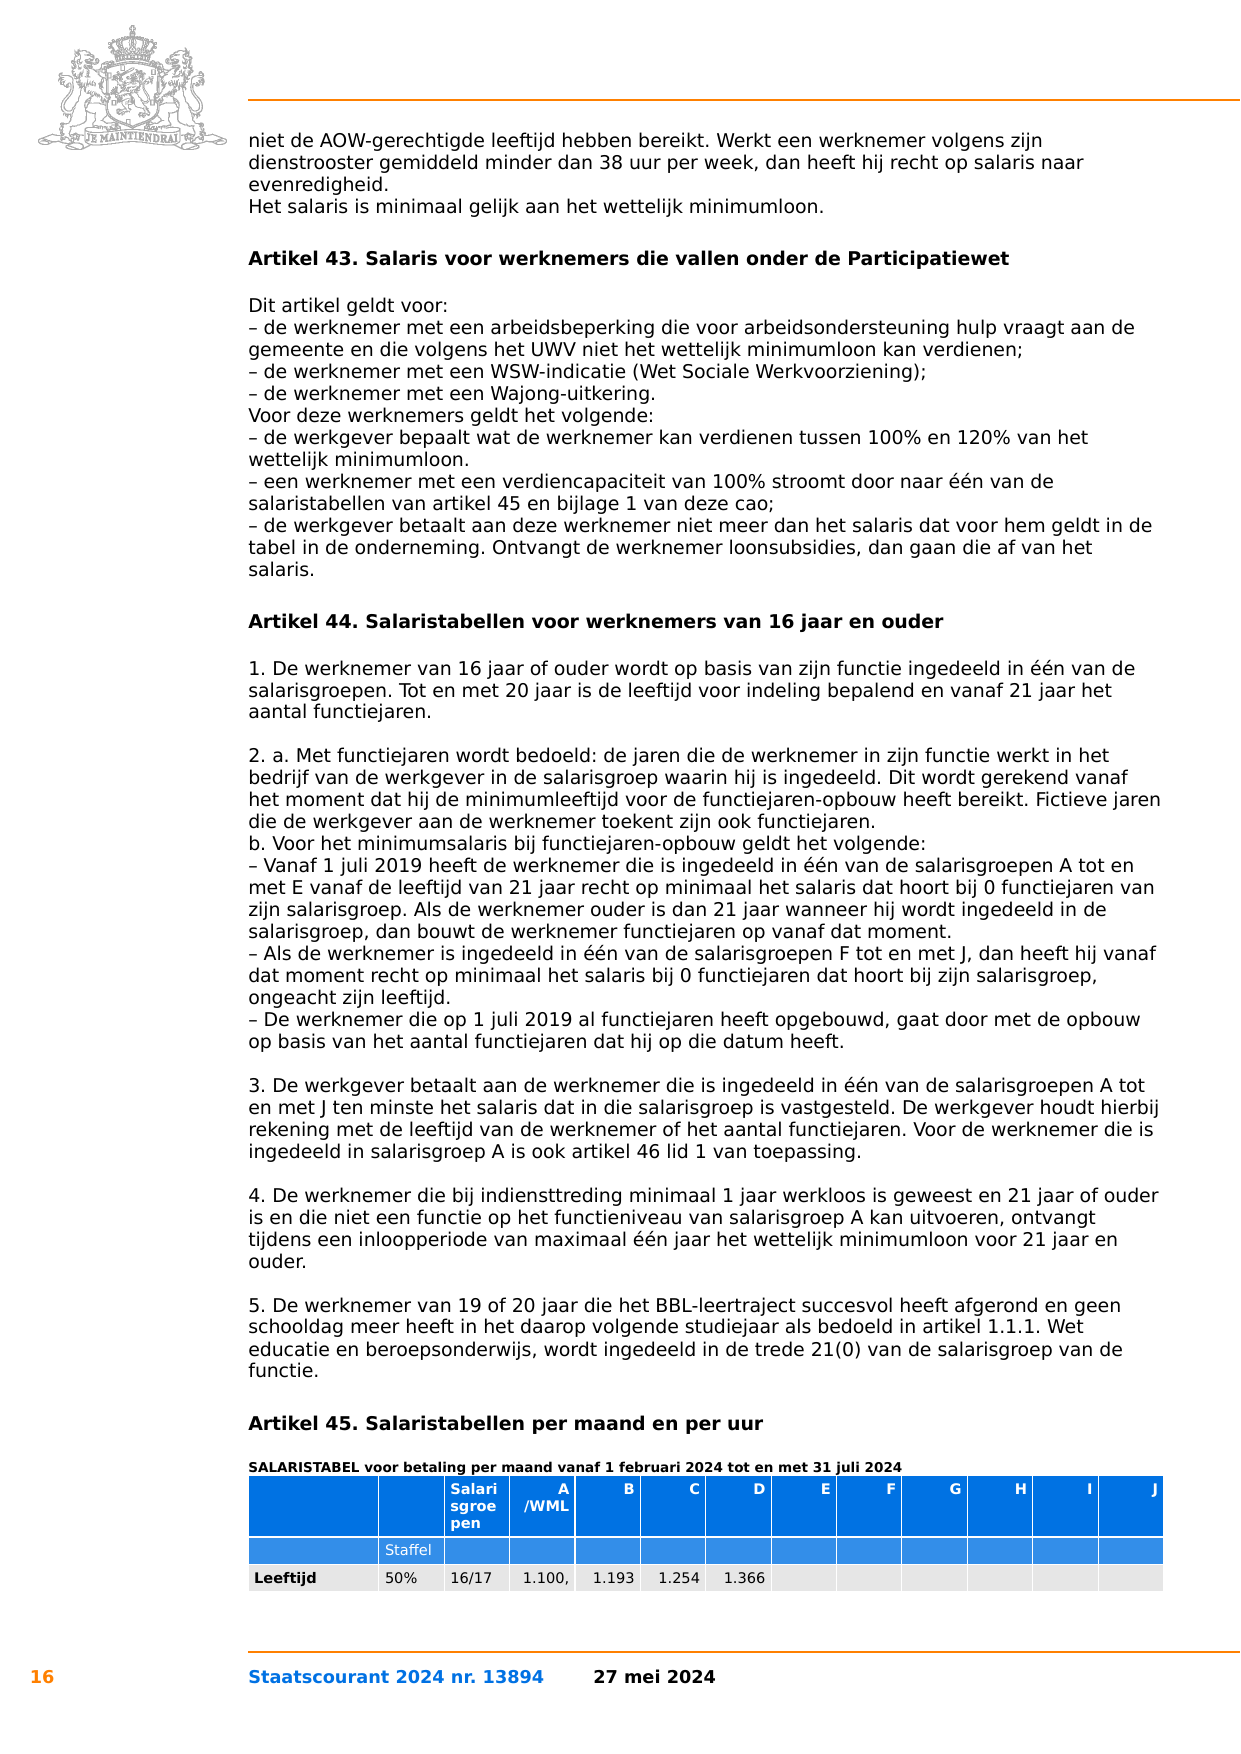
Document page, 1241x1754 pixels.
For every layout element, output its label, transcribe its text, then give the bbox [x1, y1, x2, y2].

table_cell [379, 1476, 444, 1536]
table_cell [772, 1565, 836, 1591]
table_cell 1.254 [641, 1565, 705, 1591]
table_cell Salarisgroepen [445, 1476, 509, 1536]
table_cell J [1099, 1476, 1163, 1536]
table_cell [706, 1538, 771, 1564]
text gemeente en die volgens het UWV niet het wettelijk minimumloon kan verdienen; [248, 339, 1163, 361]
table_cell [902, 1565, 967, 1591]
table_cell F [837, 1476, 901, 1536]
table_cell [1099, 1538, 1163, 1564]
text – de werknemer met een arbeidsbeperking die voor arbeidsondersteuning hulp vraagt aan de [248, 317, 1163, 339]
table_cell [641, 1538, 705, 1564]
text 1. De werknemer van 16 jaar of ouder wordt op basis van zijn functie ingedeeld in één van de salarisgroepen. Tot en met 20 jaar is de leeftijd voor indeling bepalend en vanaf 21 jaar het aantal functiejaren. [248, 657, 1163, 723]
text – de werknemer met een WSW-indicatie (Wet Sociale Werkvoorziening); [248, 361, 1163, 383]
text – de werkgever bepaalt wat de werknemer kan verdienen tussen 100% en 120% van het wettelijk minimumloon. [248, 427, 1163, 471]
text b. Voor het minimumsalaris bij functiejaren-opbouw geldt het volgende: [248, 833, 1163, 855]
table_cell 1.366 [706, 1565, 771, 1591]
table_cell 1.100, [510, 1565, 574, 1591]
text – Vanaf 1 juli 2019 heeft de werknemer die is ingedeeld in één van de salarisgroepen A tot en met E vanaf de leeftijd van 21 jaar recht op minimaal het salaris dat hoort bij 0 functiejaren van zijn salarisgroep. Als de werknemer ouder is dan 21 jaar wanneer hij wordt ingedeeld in de salarisgroep, dan bouwt de werknemer functiejaren op vanaf dat moment. [248, 855, 1163, 943]
table_cell D [706, 1476, 771, 1536]
table_cell Leeftijd [249, 1565, 378, 1591]
text 3. De werkgever betaalt aan de werknemer die is ingedeeld in één van de salarisgroepen A tot en met J ten minste het salaris dat in die salarisgroep is vastgesteld. De werkgever houdt hierbij rekening met de leeftijd van de werknemer of het aantal functiejaren. Voor de werknemer die is ingedeeld in salarisgroep A is ook artikel 46 lid 1 van toepassing. [248, 1075, 1163, 1163]
table_cell [576, 1538, 640, 1564]
table_header SALARISTABEL voor betaling per maand vanaf 1 februari 2024 tot en met 31 juli 2024 [248, 1459, 1163, 1475]
table_cell [1099, 1565, 1163, 1591]
text – de werkgever betaalt aan deze werknemer niet meer dan het salaris dat voor hem geldt in de tabel in de onderneming. Ontvangt de werknemer loonsubsidies, dan gaan die af van het salaris. [248, 514, 1163, 581]
picture [38, 25, 227, 150]
table_cell E [772, 1476, 836, 1536]
table_cell H [968, 1476, 1032, 1536]
subtitle Artikel 43. Salaris voor werknemers die vallen onder de Participatiewet [248, 248, 1163, 270]
text – Als de werknemer is ingedeeld in één van de salarisgroepen F tot en met J, dan heeft hij vanaf dat moment recht op minimaal het salaris bij 0 functiejaren dat hoort bij zijn salarisgroep, ongeacht zijn leeftijd. [248, 943, 1163, 1009]
text Dit artikel geldt voor: [248, 295, 1163, 317]
table_cell A /WML [510, 1476, 574, 1536]
subtitle Artikel 44. Salaristabellen voor werknemers van 16 jaar en ouder [248, 611, 1163, 632]
text 5. De werknemer van 19 of 20 jaar die het BBL-leertraject succesvol heeft afgerond en geen schooldag meer heeft in het daarop volgende studiejaar als bedoeld in artikel 1.1.1. Wet educatie en beroepsonderwijs, wordt ingedeeld in de trede 21(0) van de salarisgroep van de functie. [248, 1294, 1163, 1382]
table_cell [249, 1476, 378, 1536]
table_cell C [641, 1476, 705, 1536]
table_cell 1.193 [576, 1565, 640, 1591]
subtitle Artikel 45. Salaristabellen per maand en per uur [248, 1412, 1163, 1434]
table_cell G [902, 1476, 967, 1536]
text Voor deze werknemers geldt het volgende: [248, 405, 1163, 427]
text – een werknemer met een verdiencapaciteit van 100% stroomt door naar één van de salaristabellen van artikel 45 en bijlage 1 van deze cao; [248, 471, 1163, 514]
table_cell [772, 1538, 836, 1564]
table_cell [968, 1538, 1032, 1564]
table_cell [968, 1565, 1032, 1591]
table_cell [249, 1538, 378, 1564]
table_cell Staffel [379, 1538, 444, 1564]
text – De werknemer die op 1 juli 2019 al functiejaren heeft opgebouwd, gaat door met de opbouw op basis van het aantal functiejaren dat hij op die datum heeft. [248, 1009, 1163, 1053]
text niet de AOW-gerechtigde leeftijd hebben bereikt. Werkt een werknemer volgens zijn dienstrooster gemiddeld minder dan 38 uur per week, dan heeft hij recht op salaris naar evenredigheid. [248, 130, 1163, 196]
table_cell [510, 1538, 574, 1564]
text Het salaris is minimaal gelijk aan het wettelijk minimumloon. [248, 196, 1163, 218]
table_cell [1033, 1565, 1098, 1591]
table_cell [445, 1538, 509, 1564]
text – de werknemer met een Wajong-uitkering. [248, 383, 1163, 405]
table_cell 50% [379, 1565, 444, 1591]
table_cell [837, 1538, 901, 1564]
table_cell B [576, 1476, 640, 1536]
table_cell [902, 1538, 967, 1564]
text 2. a. Met functiejaren wordt bedoeld: de jaren die de werknemer in zijn functie werkt in het bedrijf van de werkgever in de salarisgroep waarin hij is ingedeeld. Dit wordt gerekend vanaf het moment dat hij de minimumleeftijd voor de functiejaren-opbouw heeft bereikt. Fictieve jaren die de werkgever aan de werknemer toekent zijn ook functiejaren. [248, 745, 1163, 833]
table_cell 16/17 [445, 1565, 509, 1591]
table_cell [1033, 1538, 1098, 1564]
table_cell I [1033, 1476, 1098, 1536]
text 4. De werknemer die bij indiensttreding minimaal 1 jaar werkloos is geweest en 21 jaar of ouder is en die niet een functie op het functieniveau van salarisgroep A kan uitvoeren, ontvangt tijdens een inloopperiode van maximaal één jaar het wettelijk minimumloon voor 21 jaar en ouder. [248, 1185, 1163, 1273]
table_cell [837, 1565, 901, 1591]
